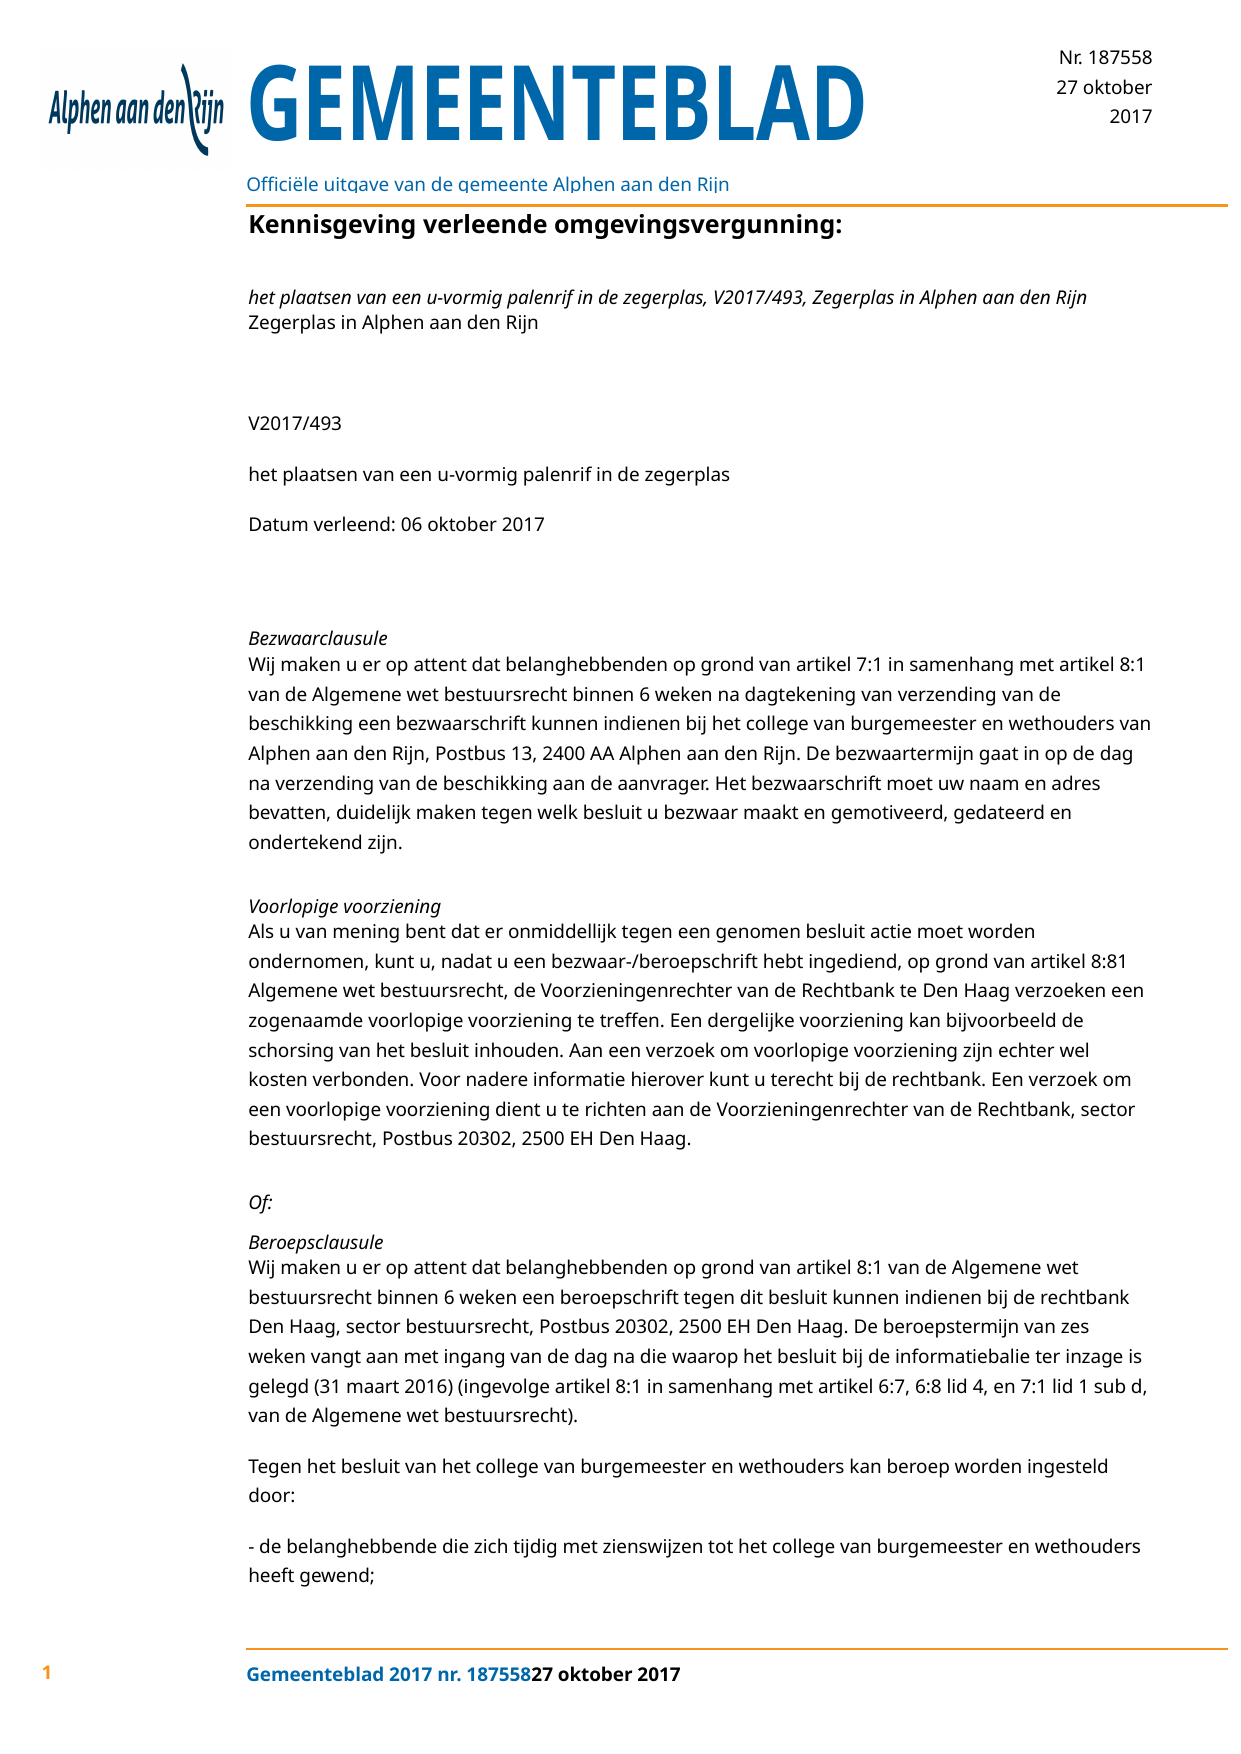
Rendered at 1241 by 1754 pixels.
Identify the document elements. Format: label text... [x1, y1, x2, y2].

text - de belanghebbende die zich tijdig met zienswijzen tot het college van burgemeester en wethouders heeft gewend; [248, 1533, 1152, 1588]
text Voorlopige voorziening [248, 893, 1152, 918]
text Wij maken u er op attent dat belanghebbenden op grond van artikel 8:1 van de Algemene wet bestuursrecht binnen 6 weken een beroepschrift tegen dit besluit kunnen indienen bij de rechtbank Den Haag, sector bestuursrecht, Postbus 20302, 2500 EH Den Haag. De beroepstermijn van zes weken vangt aan met ingang van de dag na die waarop het besluit bij de informatiebalie ter inzage is gelegd (31 maart 2016) (ingevolge artikel 8:1 in samenhang met artikel 6:7, 6:8 lid 4, en 7:1 lid 1 sub d, van de Algemene wet bestuursrecht). [248, 1254, 1152, 1428]
text Als u van mening bent dat er onmiddellijk tegen een genomen besluit actie moet worden ondernomen, kunt u, nadat u een bezwaar-/beroepschrift hebt ingediend, op grond van artikel 8:81 Algemene wet bestuursrecht, de Voorzieningenrechter van de Rechtbank te Den Haag verzoeken een zogenaamde voorlopige voorziening te treffen. Een dergelijke voorziening kan bijvoorbeeld de schorsing van het besluit inhouden. Aan een verzoek om voorlopige voorziening zijn echter wel kosten verbonden. Voor nadere informatie hierover kunt u terecht bij de rechtbank. Een verzoek om een voorlopige voorziening dient u te richten aan de Voorzieningenrechter van de Rechtbank, sector bestuursrecht, Postbus 20302, 2500 EH Den Haag. [248, 918, 1152, 1151]
text Kennisgeving verleende omgevingsvergunning: [248, 207, 1152, 241]
text Wij maken u er op attent dat belanghebbenden op grond van artikel 7:1 in samenhang met artikel 8:1 van de Algemene wet bestuursrecht binnen 6 weken na dagtekening van verzending van de beschikking een bezwaarschrift kunnen indienen bij het college van burgemeester en wethouders van Alphen aan den Rijn, Postbus 13, 2400 AA Alphen aan den Rijn. De bezwaartermijn gaat in op de dag na verzending van de beschikking aan de aanvrager. Het bezwaarschrift moet uw naam en adres bevatten, duidelijk maken tegen welk besluit u bezwaar maakt en gemotiveerd, gedateerd en ondertekend zijn. [248, 651, 1152, 854]
text V2017/493 [248, 410, 1152, 436]
text Of: [248, 1189, 1152, 1215]
text het plaatsen van een u-vormig palenrif in de zegerplas, V2017/493, Zegerplas in Alphen aan den Rijn [248, 284, 1152, 309]
text Bezwaarclausule [248, 626, 1152, 651]
text Datum verleend: 06 oktober 2017 [248, 511, 1152, 537]
text Beroepsclausule [248, 1229, 1152, 1254]
text Tegen het besluit van het college van burgemeester en wethouders kan beroep worden ingesteld door: [248, 1453, 1152, 1508]
text het plaatsen van een u-vormig palenrif in de zegerplas [248, 461, 1152, 487]
text Zegerplas in Alphen aan den Rijn [248, 309, 1152, 335]
picture [41, 47, 231, 172]
